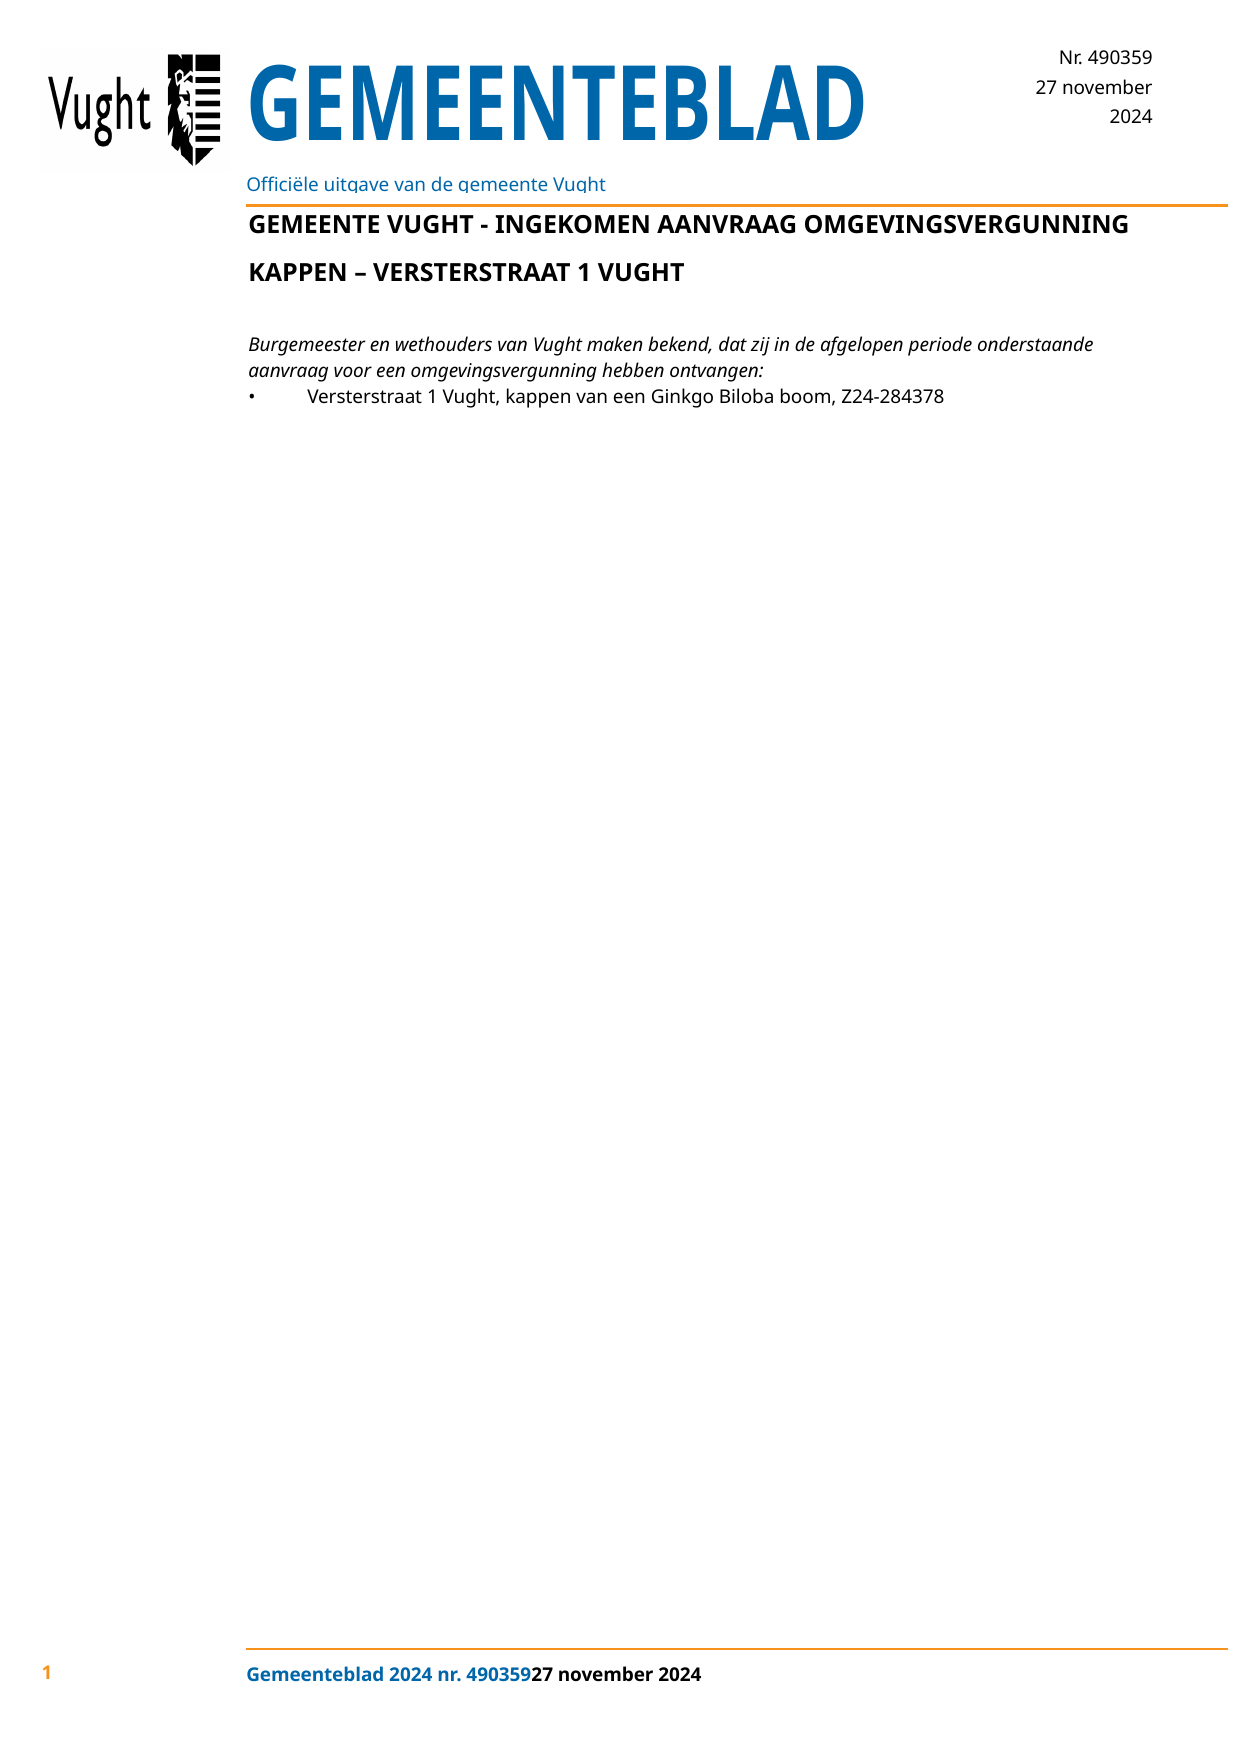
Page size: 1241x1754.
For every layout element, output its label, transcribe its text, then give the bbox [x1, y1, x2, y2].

list Versterstraat 1 Vught, kappen van een Ginkgo Biloba boom, Z24-284378 [248, 383, 1152, 409]
picture [41, 47, 231, 172]
text Burgemeester en wethouders van Vught maken bekend, dat zij in de afgelopen periode onderstaande aanvraag voor een omgevingsvergunning hebben ontvangen: [248, 331, 1152, 383]
text GEMEENTE VUGHT - INGEKOMEN AANVRAAG OMGEVINGSVERGUNNING KAPPEN – VERSTERSTRAAT 1 VUGHT [248, 207, 1152, 288]
